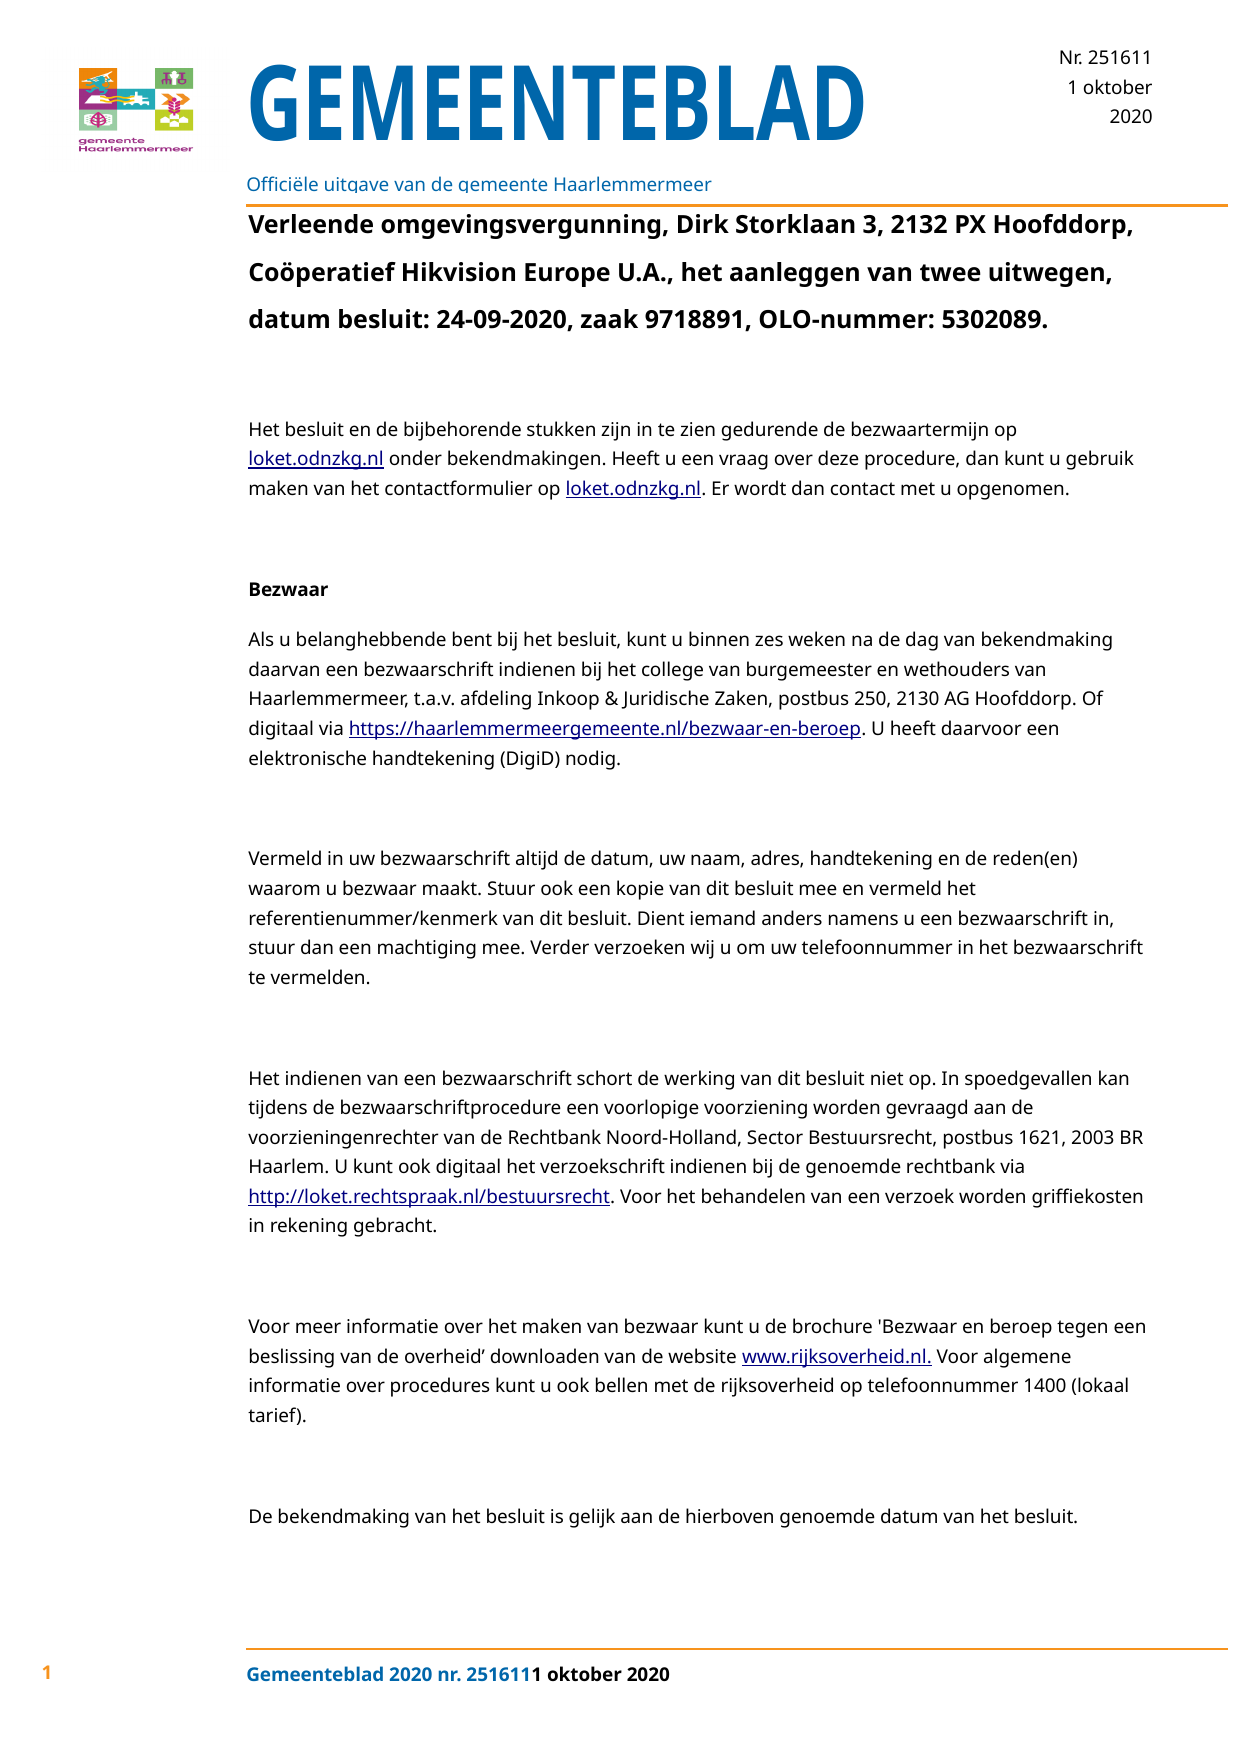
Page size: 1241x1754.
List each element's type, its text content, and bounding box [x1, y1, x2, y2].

text Het besluit en de bijbehorende stukken zijn in te zien gedurende de bezwaartermijn op loket.odnzkg.nl onder bekendmakingen. Heeft u een vraag over deze procedure, dan kunt u gebruik maken van het contactformulier op loket.odnzkg.nl. Er wordt dan contact met u opgenomen. [248, 416, 1152, 501]
text Verleende omgevingsvergunning, Dirk Storklaan 3, 2132 PX Hoofddorp, Coöperatief Hikvision Europe U.A., het aanleggen van twee uitwegen, datum besluit: 24-09-2020, zaak 9718891, OLO-nummer: 5302089. [248, 207, 1152, 336]
text Als u belanghebbende bent bij het besluit, kunt u binnen zes weken na de dag van bekendmaking daarvan een bezwaarschrift indienen bij het college van burgemeester en wethouders van Haarlemmermeer, t.a.v. afdeling Inkoop & Juridische Zaken, postbus 250, 2130 AG Hoofddorp. Of digitaal via https://haarlemmermeergemeente.nl/bezwaar-en-beroep. U heeft daarvoor een elektronische handtekening (DigiD) nodig. [248, 626, 1152, 770]
picture [41, 47, 231, 172]
text Bezwaar [248, 576, 1152, 602]
text Voor meer informatie over het maken van bezwaar kunt u de brochure 'Bezwaar en beroep tegen een beslissing van de overheid’ downloaden van de website www.rijksoverheid.nl. Voor algemene informatie over procedures kunt u ook bellen met de rijksoverheid op telefoonnummer 1400 (lokaal tarief). [248, 1313, 1152, 1428]
text Vermeld in uw bezwaarschrift altijd de datum, uw naam, adres, handtekening en de reden(en) waarom u bezwaar maakt. Stuur ook een kopie van dit besluit mee en vermeld het referentienummer/kenmerk van dit besluit. Dient iemand anders namens u een bezwaarschrift in, stuur dan een machtiging mee. Verder verzoeken wij u om uw telefoonnummer in het bezwaarschrift te vermelden. [248, 846, 1152, 989]
text De bekendmaking van het besluit is gelijk aan de hierboven genoemde datum van het besluit. [248, 1503, 1152, 1529]
text Het indienen van een bezwaarschrift schort de werking van dit besluit niet op. In spoedgevallen kan tijdens de bezwaarschriftprocedure een voorlopige voorziening worden gevraagd aan de voorzieningenrechter van de Rechtbank Noord-Holland, Sector Bestuursrecht, postbus 1621, 2003 BR Haarlem. U kunt ook digitaal het verzoekschrift indienen bij de genoemde rechtbank via http://loket.rechtspraak.nl/bestuursrecht. Voor het behandelen van een verzoek worden griffiekosten in rekening gebracht. [248, 1065, 1152, 1238]
